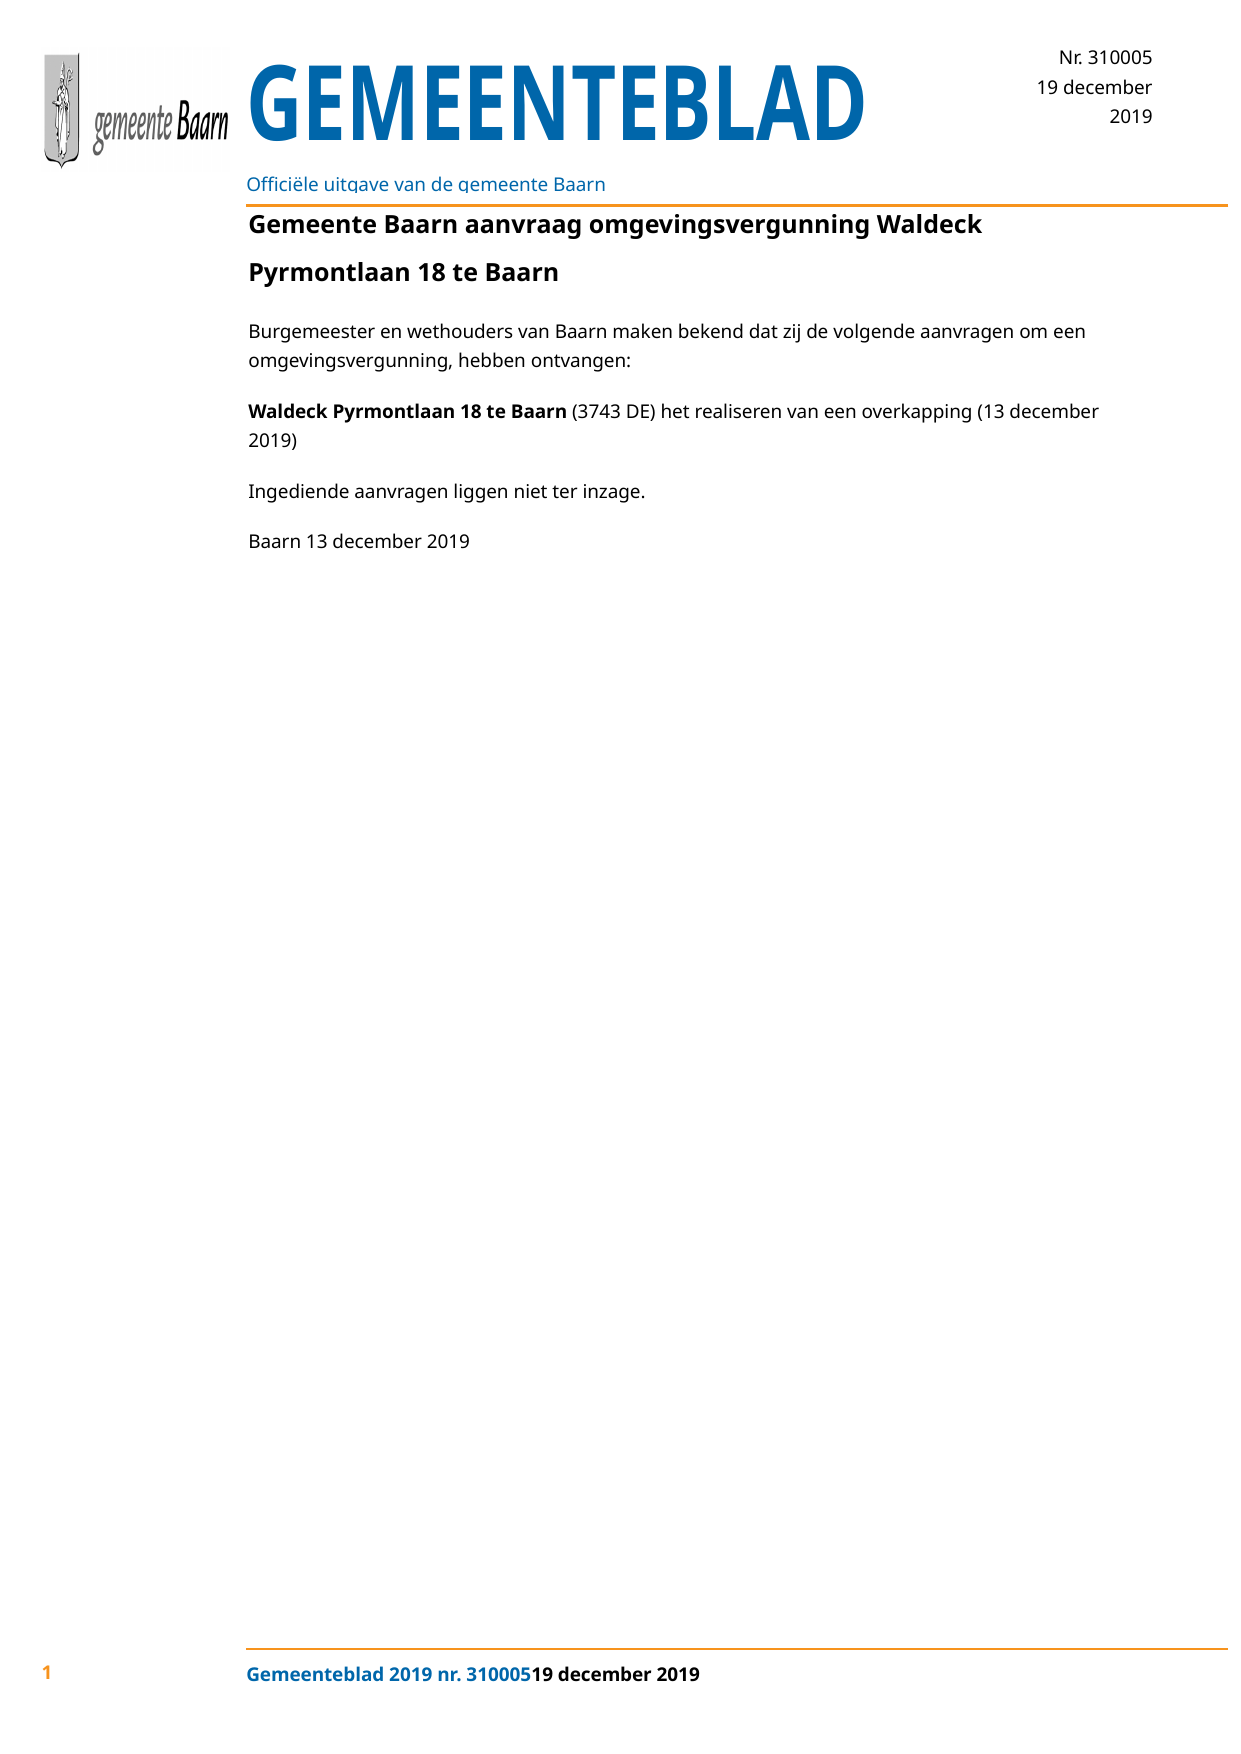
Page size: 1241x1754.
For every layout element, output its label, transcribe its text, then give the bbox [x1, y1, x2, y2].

text Baarn 13 december 2019 [248, 528, 1152, 554]
text Ingediende aanvragen liggen niet ter inzage. [248, 478, 1152, 504]
text Gemeente Baarn aanvraag omgevingsvergunning Waldeck Pyrmontlaan 18 te Baarn [248, 207, 1152, 288]
text Waldeck Pyrmontlaan 18 te Baarn (3743 DE) het realiseren van een overkapping (13 december 2019) [248, 398, 1152, 453]
text Burgemeester en wethouders van Baarn maken bekend dat zij de volgende aanvragen om een omgevingsvergunning, hebben ontvangen: [248, 318, 1152, 373]
picture [41, 47, 231, 172]
